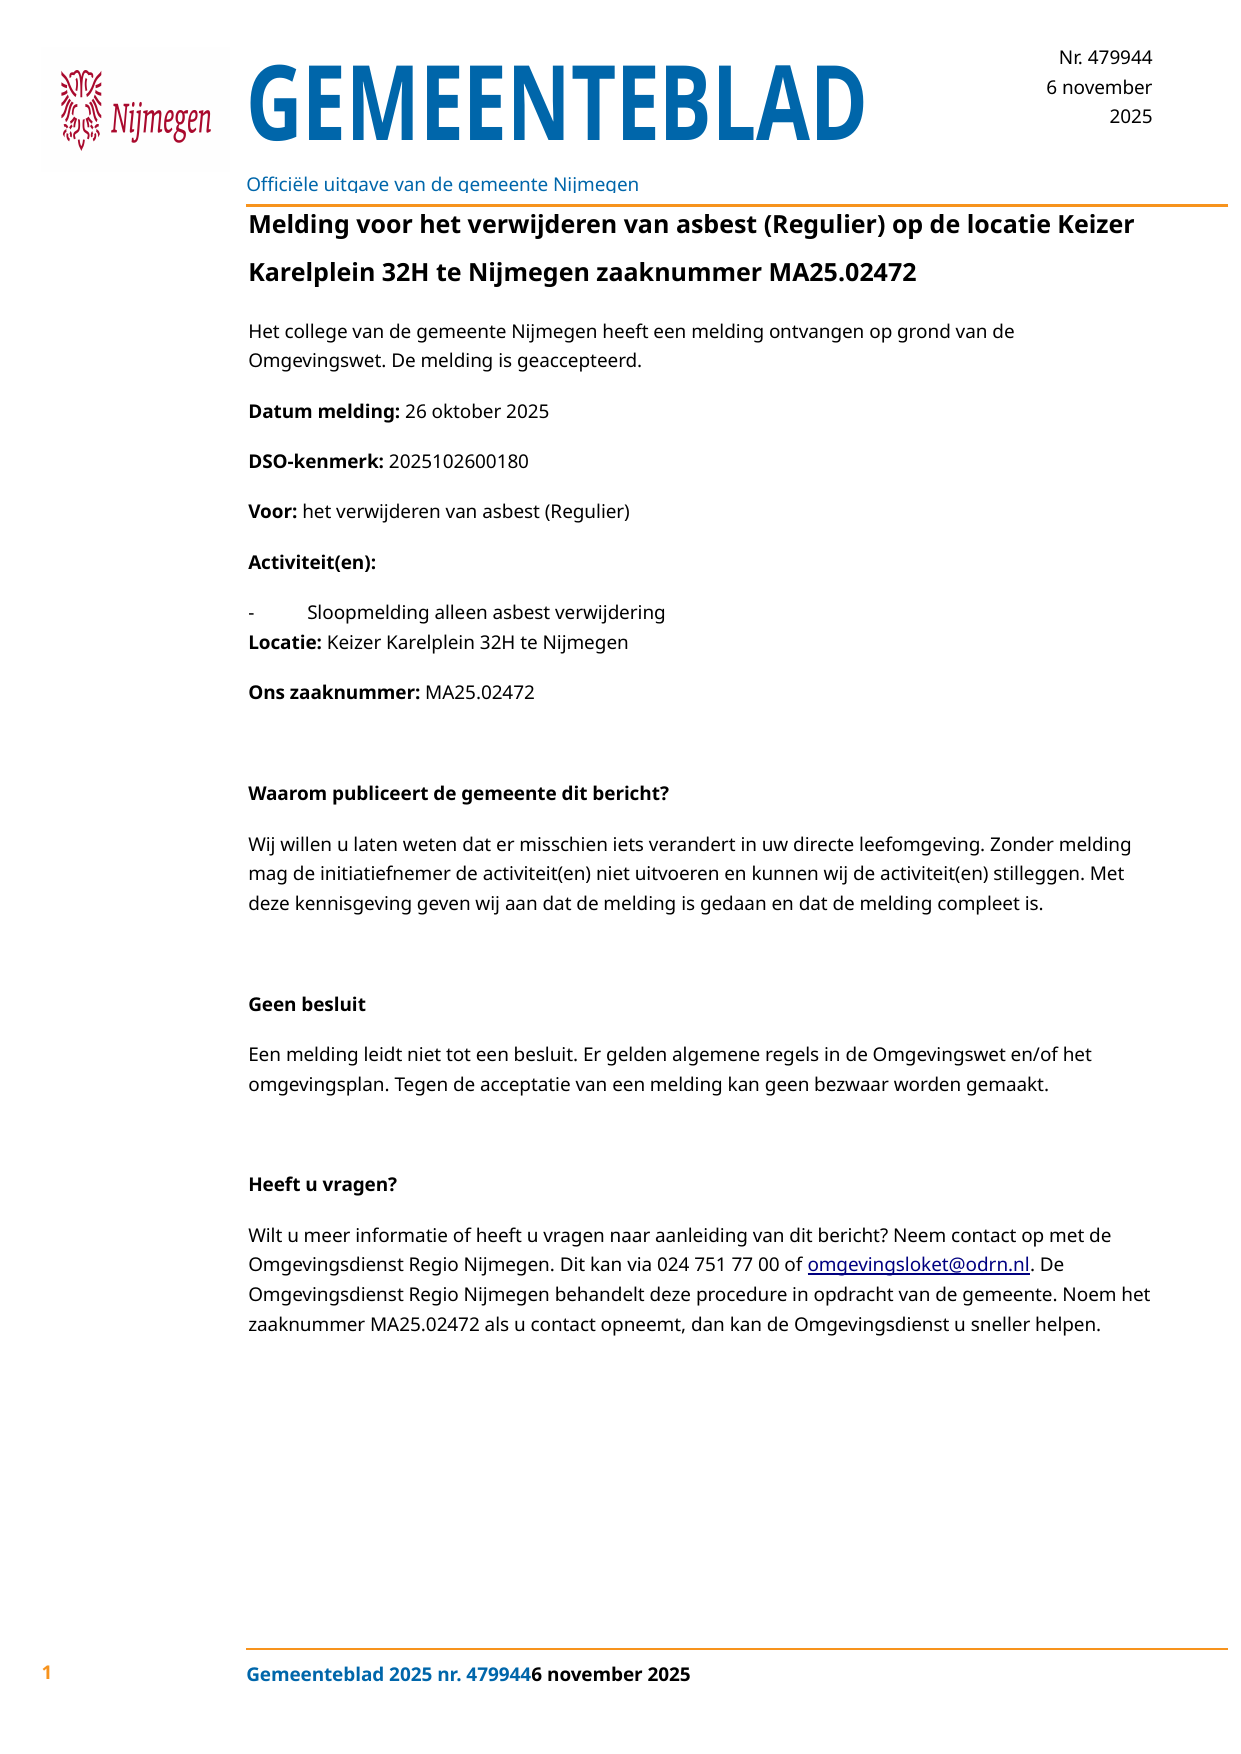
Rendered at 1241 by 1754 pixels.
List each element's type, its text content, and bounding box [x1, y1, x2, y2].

text Melding voor het verwijderen van asbest (Regulier) op de locatie Keizer Karelplein 32H te Nijmegen zaaknummer MA25.02472 [248, 207, 1152, 288]
text Datum melding: 26 oktober 2025 [248, 398, 1152, 424]
text Waarom publiceert de gemeente dit bericht? [248, 780, 1152, 806]
text Geen besluit [248, 991, 1152, 1017]
text Een melding leidt niet tot een besluit. Er gelden algemene regels in de Omgevingswet en/of het omgevingsplan. Tegen de acceptatie van een melding kan geen bezwaar worden gemaakt. [248, 1041, 1152, 1097]
text Ons zaaknummer: MA25.02472 [248, 679, 1152, 705]
text Activiteit(en): [248, 549, 1152, 575]
text Locatie: Keizer Karelplein 32H te Nijmegen [248, 629, 1152, 655]
picture [41, 47, 231, 172]
text Heeft u vragen? [248, 1172, 1152, 1197]
text DSO-kenmerk: 2025102600180 [248, 448, 1152, 474]
text Het college van de gemeente Nijmegen heeft een melding ontvangen op grond van de Omgevingswet. De melding is geaccepteerd. [248, 318, 1152, 373]
list Sloopmelding alleen asbest verwijdering [248, 599, 1152, 625]
text Wij willen u laten weten dat er misschien iets verandert in uw directe leefomgeving. Zonder melding mag de initiatiefnemer de activiteit(en) niet uitvoeren en kunnen wij de activiteit(en) stilleggen. Met deze kennisgeving geven wij aan dat de melding is gedaan en dat de melding compleet is. [248, 831, 1152, 916]
text Wilt u meer informatie of heeft u vragen naar aanleiding van dit bericht? Neem contact op met de Omgevingsdienst Regio Nijmegen. Dit kan via 024 751 77 00 of omgevingsloket@odrn.nl. De Omgevingsdienst Regio Nijmegen behandelt deze procedure in opdracht van de gemeente. Noem het zaaknummer MA25.02472 als u contact opneemt, dan kan de Omgevingsdienst u sneller helpen. [248, 1222, 1152, 1337]
text Voor: het verwijderen van asbest (Regulier) [248, 499, 1152, 524]
